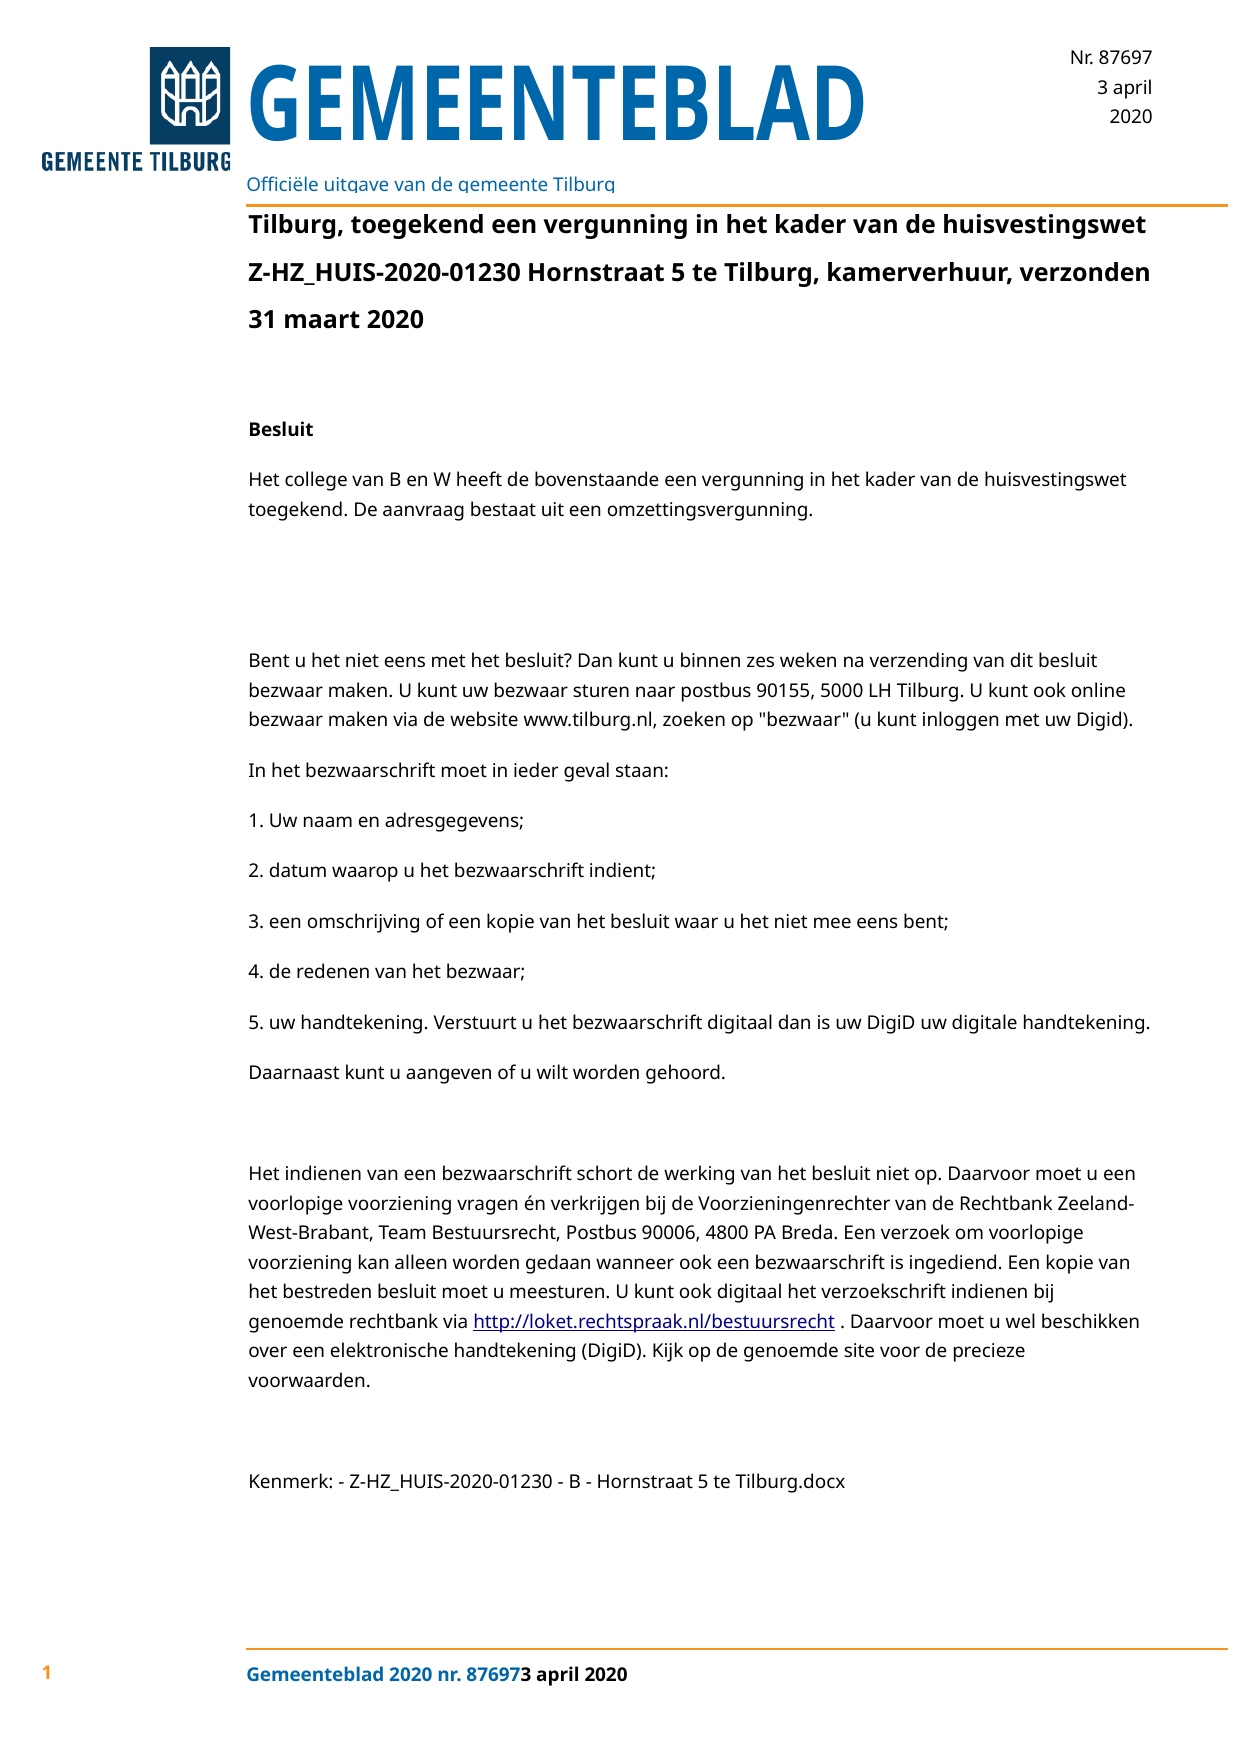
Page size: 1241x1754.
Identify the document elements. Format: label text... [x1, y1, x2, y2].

text Daarnaast kunt u aangeven of u wilt worden gehoord. [248, 1059, 1152, 1085]
text Kenmerk: - Z-HZ_HUIS-2020-01230 - B - Hornstraat 5 te Tilburg.docx [248, 1468, 1152, 1494]
text 2. datum waarop u het bezwaarschrift indient; [248, 858, 1152, 883]
text 4. de redenen van het bezwaar; [248, 958, 1152, 984]
picture [41, 47, 231, 172]
text Tilburg, toegekend een vergunning in het kader van de huisvestingswet Z-HZ_HUIS-2020-01230 Hornstraat 5 te Tilburg, kamerverhuur, verzonden 31 maart 2020 [248, 207, 1152, 336]
text 3. een omschrijving of een kopie van het besluit waar u het niet mee eens bent; [248, 908, 1152, 934]
text Het college van B en W heeft de bovenstaande een vergunning in het kader van de huisvestingswet toegekend. De aanvraag bestaat uit een omzettingsvergunning. [248, 466, 1152, 522]
text In het bezwaarschrift moet in ieder geval staan: [248, 757, 1152, 782]
text Het indienen van een bezwaarschrift schort de werking van het besluit niet op. Daarvoor moet u een voorlopige voorziening vragen én verkrijgen bij de Voorzieningenrechter van de Rechtbank Zeeland-West-Brabant, Team Bestuursrecht, Postbus 90006, 4800 PA Breda. Een verzoek om voorlopige voorziening kan alleen worden gedaan wanneer ook een bezwaarschrift is ingediend. Een kopie van het bestreden besluit moet u meesturen. U kunt ook digitaal het verzoekschrift indienen bij genoemde rechtbank via http://loket.rechtspraak.nl/bestuursrecht . Daarvoor moet u wel beschikken over een elektronische handtekening (DigiD). Kijk op de genoemde site voor de precieze voorwaarden. [248, 1160, 1152, 1393]
text Bent u het niet eens met het besluit? Dan kunt u binnen zes weken na verzending van dit besluit bezwaar maken. U kunt uw bezwaar sturen naar postbus 90155, 5000 LH Tilburg. U kunt ook online bezwaar maken via de website www.tilburg.nl, zoeken op "bezwaar" (u kunt inloggen met uw Digid). [248, 647, 1152, 732]
text Besluit [248, 416, 1152, 442]
text 1. Uw naam en adresgegevens; [248, 807, 1152, 833]
text 5. uw handtekening. Verstuurt u het bezwaarschrift digitaal dan is uw DigiD uw digitale handtekening. [248, 1009, 1152, 1034]
